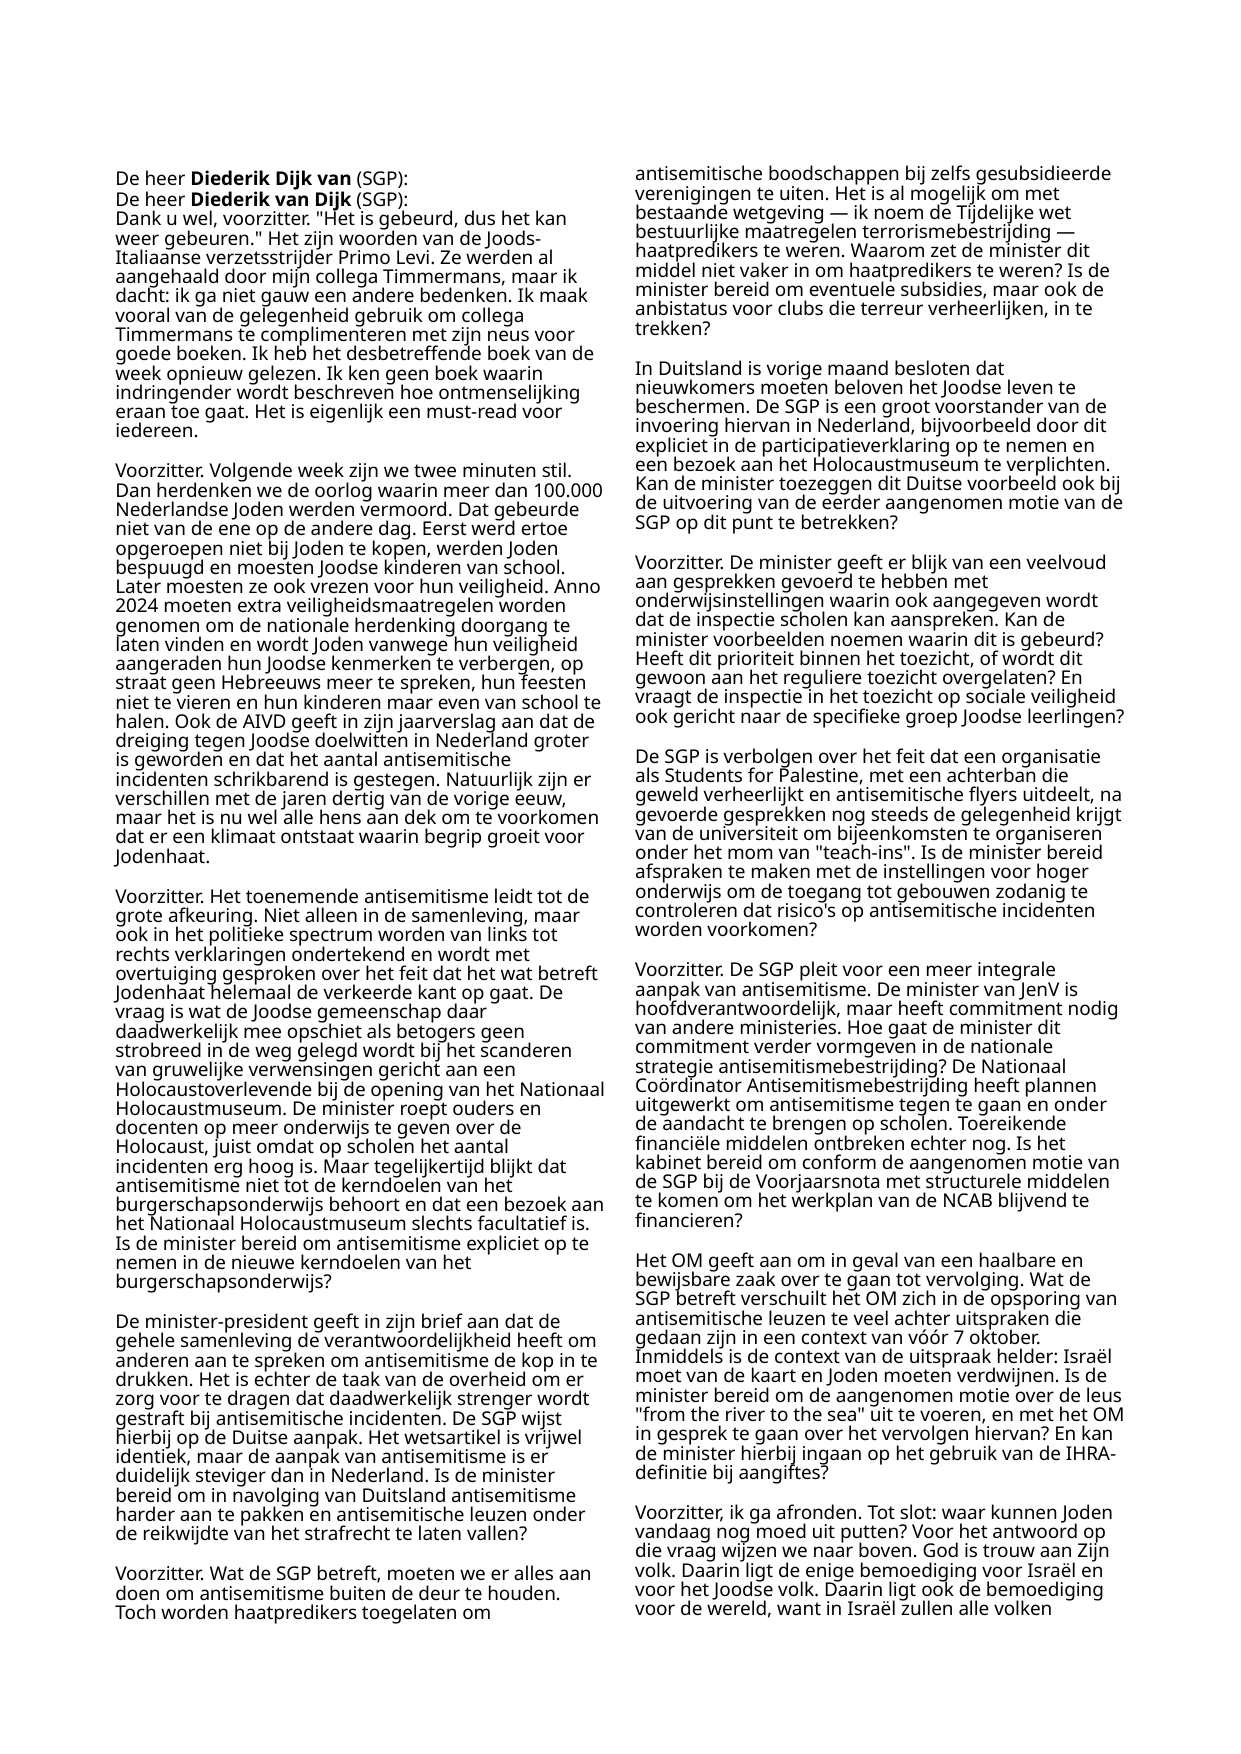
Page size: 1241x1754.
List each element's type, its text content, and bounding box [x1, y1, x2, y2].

text Voorzitter. Volgende week zijn we twee minuten stil. Dan herdenken we de oorlog waarin meer dan 100.000 Nederlandse Joden werden vermoord. Dat gebeurde niet van de ene op de andere dag. Eerst werd ertoe opgeroepen niet bij Joden te kopen, werden Joden bespuugd en moesten Joodse kinderen van school. Later moesten ze ook vrezen voor hun veiligheid. Anno 2024 moeten extra veiligheidsmaatregelen worden genomen om de nationale herdenking doorgang te laten vinden en wordt Joden vanwege hun veiligheid aangeraden hun Joodse kenmerken te verbergen, op straat geen Hebreeuws meer te spreken, hun feesten niet te vieren en hun kinderen maar even van school te halen. Ook de AIVD geeft in zijn jaarverslag aan dat de dreiging tegen Joodse doelwitten in Nederland groter is geworden en dat het aantal antisemitische incidenten schrikbarend is gestegen. Natuurlijk zijn er verschillen met de jaren dertig van de vorige eeuw, maar het is nu wel alle hens aan dek om te voorkomen dat er een klimaat ontstaat waarin begrip groeit voor Jodenhaat. [115, 462, 605, 867]
text De heer Diederik van Dijk (SGP): [115, 191, 605, 210]
text De minister-president geeft in zijn brief aan dat de gehele samenleving de verantwoordelijkheid heeft om anderen aan te spreken om antisemitisme de kop in te drukken. Het is echter de taak van de overheid om er zorg voor te dragen dat daadwerkelijk strenger wordt gestraft bij antisemitische incidenten. De SGP wijst hierbij op de Duitse aanpak. Het wetsartikel is vrijwel identiek, maar de aanpak van antisemitisme is er duidelijk steviger dan in Nederland. Is de minister bereid om in navolging van Duitsland antisemitisme harder aan te pakken en antisemitische leuzen onder de reikwijdte van het strafrecht te laten vallen? [115, 1313, 605, 1544]
text Voorzitter, ik ga afronden. Tot slot: waar kunnen Joden vandaag nog moed uit putten? Voor het antwoord op die vraag wijzen we naar boven. God is trouw aan Zijn volk. Daarin ligt de enige bemoediging voor Israël en voor het Joodse volk. Daarin ligt ook de bemoediging voor de wereld, want in Israël zullen alle volken [635, 1504, 1125, 1619]
text Het OM geeft aan om in geval van een haalbare en bewijsbare zaak over te gaan tot vervolging. Wat de SGP betreft verschuilt het OM zich in de opsporing van antisemitische leuzen te veel achter uitspraken die gedaan zijn in een context van vóór 7 oktober. Inmiddels is de context van de uitspraak helder: Israël moet van de kaart en Joden moeten verdwijnen. Is de minister bereid om de aangenomen motie over de leus "from the river to the sea" uit te voeren, en met het OM in gesprek te gaan over het vervolgen hiervan? En kan de minister hierbij ingaan op het gebruik van de IHRA-definitie bij aangiftes? [635, 1252, 1125, 1483]
text Voorzitter. De minister geeft er blijk van een veelvoud aan gesprekken gevoerd te hebben met onderwijsinstellingen waarin ook aangegeven wordt dat de inspectie scholen kan aanspreken. Kan de minister voorbeelden noemen waarin dit is gebeurd? Heeft dit prioriteit binnen het toezicht, of wordt dit gewoon aan het reguliere toezicht overgelaten? En vraagt de inspectie in het toezicht op sociale veiligheid ook gericht naar de specifieke groep Joodse leerlingen? [635, 554, 1125, 727]
text Voorzitter. Wat de SGP betreft, moeten we er alles aan doen om antisemitisme buiten de deur te houden. Toch worden haatpredikers toegelaten om [115, 1565, 605, 1623]
text In Duitsland is vorige maand besloten dat nieuwkomers moeten beloven het Joodse leven te beschermen. De SGP is een groot voorstander van de invoering hiervan in Nederland, bijvoorbeeld door dit expliciet in de participatieverklaring op te nemen en een bezoek aan het Holocaustmuseum te verplichten. Kan de minister toezeggen dit Duitse voorbeeld ook bij de uitvoering van de eerder aangenomen motie van de SGP op dit punt te betrekken? [635, 359, 1125, 533]
text Voorzitter. De SGP pleit voor een meer integrale aanpak van antisemitisme. De minister van JenV is hoofdverantwoordelijk, maar heeft commitment nodig van andere ministeries. Hoe gaat de minister dit commitment verder vormgeven in de nationale strategie antisemitismebestrijding? De Nationaal Coördinator Antisemitismebestrijding heeft plannen uitgewerkt om antisemitisme tegen te gaan en onder de aandacht te brengen op scholen. Toereikende financiële middelen ontbreken echter nog. Is het kabinet bereid om conform de aangenomen motie van de SGP bij de Voorjaarsnota met structurele middelen te komen om het werkplan van de NCAB blijvend te financieren? [635, 961, 1125, 1231]
text De SGP is verbolgen over het feit dat een organisatie als Students for Palestine, met een achterban die geweld verheerlijkt en antisemitische flyers uitdeelt, na gevoerde gesprekken nog steeds de gelegenheid krijgt van de universiteit om bijeenkomsten te organiseren onder het mom van "teach-ins". Is de minister bereid afspraken te maken met de instellingen voor hoger onderwijs om de toegang tot gebouwen zodanig te controleren dat risico's op antisemitische incidenten worden voorkomen? [635, 748, 1125, 941]
text antisemitische boodschappen bij zelfs gesubsidieerde verenigingen te uiten. Het is al mogelijk om met bestaande wetgeving — ik noem de Tijdelijke wet bestuurlijke maatregelen terrorismebestrijding — haatpredikers te weren. Waarom zet de minister dit middel niet vaker in om haatpredikers te weren? Is de minister bereid om eventuele subsidies, maar ook de anbistatus voor clubs die terreur verheerlijken, in te trekken? [635, 165, 1125, 339]
text Dank u wel, voorzitter. "Het is gebeurd, dus het kan weer gebeuren." Het zijn woorden van de Joods-Italiaanse verzetsstrijder Primo Levi. Ze werden al aangehaald door mijn collega Timmermans, maar ik dacht: ik ga niet gauw een andere bedenken. Ik maak vooral van de gelegenheid gebruik om collega Timmermans te complimenteren met zijn neus voor goede boeken. Ik heb het desbetreffende boek van de week opnieuw gelezen. Ik ken geen boek waarin indringender wordt beschreven hoe ontmenselijking eraan toe gaat. Het is eigenlijk een must-read voor iedereen. [115, 210, 605, 442]
text De heer Diederik Dijk van (SGP): [115, 165, 605, 191]
text Voorzitter. Het toenemende antisemitisme leidt tot de grote afkeuring. Niet alleen in de samenleving, maar ook in het politieke spectrum worden van links tot rechts verklaringen ondertekend en wordt met overtuiging gesproken over het feit dat het wat betreft Jodenhaat helemaal de verkeerde kant op gaat. De vraag is wat de Joodse gemeenschap daar daadwerkelijk mee opschiet als betogers geen strobreed in de weg gelegd wordt bij het scanderen van gruwelijke verwensingen gericht aan een Holocaustoverlevende bij de opening van het Nationaal Holocaustmuseum. De minister roept ouders en docenten op meer onderwijs te geven over de Holocaust, juist omdat op scholen het aantal incidenten erg hoog is. Maar tegelijkertijd blijkt dat antisemitisme niet tot de kerndoelen van het burgerschapsonderwijs behoort en dat een bezoek aan het Nationaal Holocaustmuseum slechts facultatief is. Is de minister bereid om antisemitisme expliciet op te nemen in de nieuwe kerndoelen van het burgerschapsonderwijs? [115, 888, 605, 1292]
